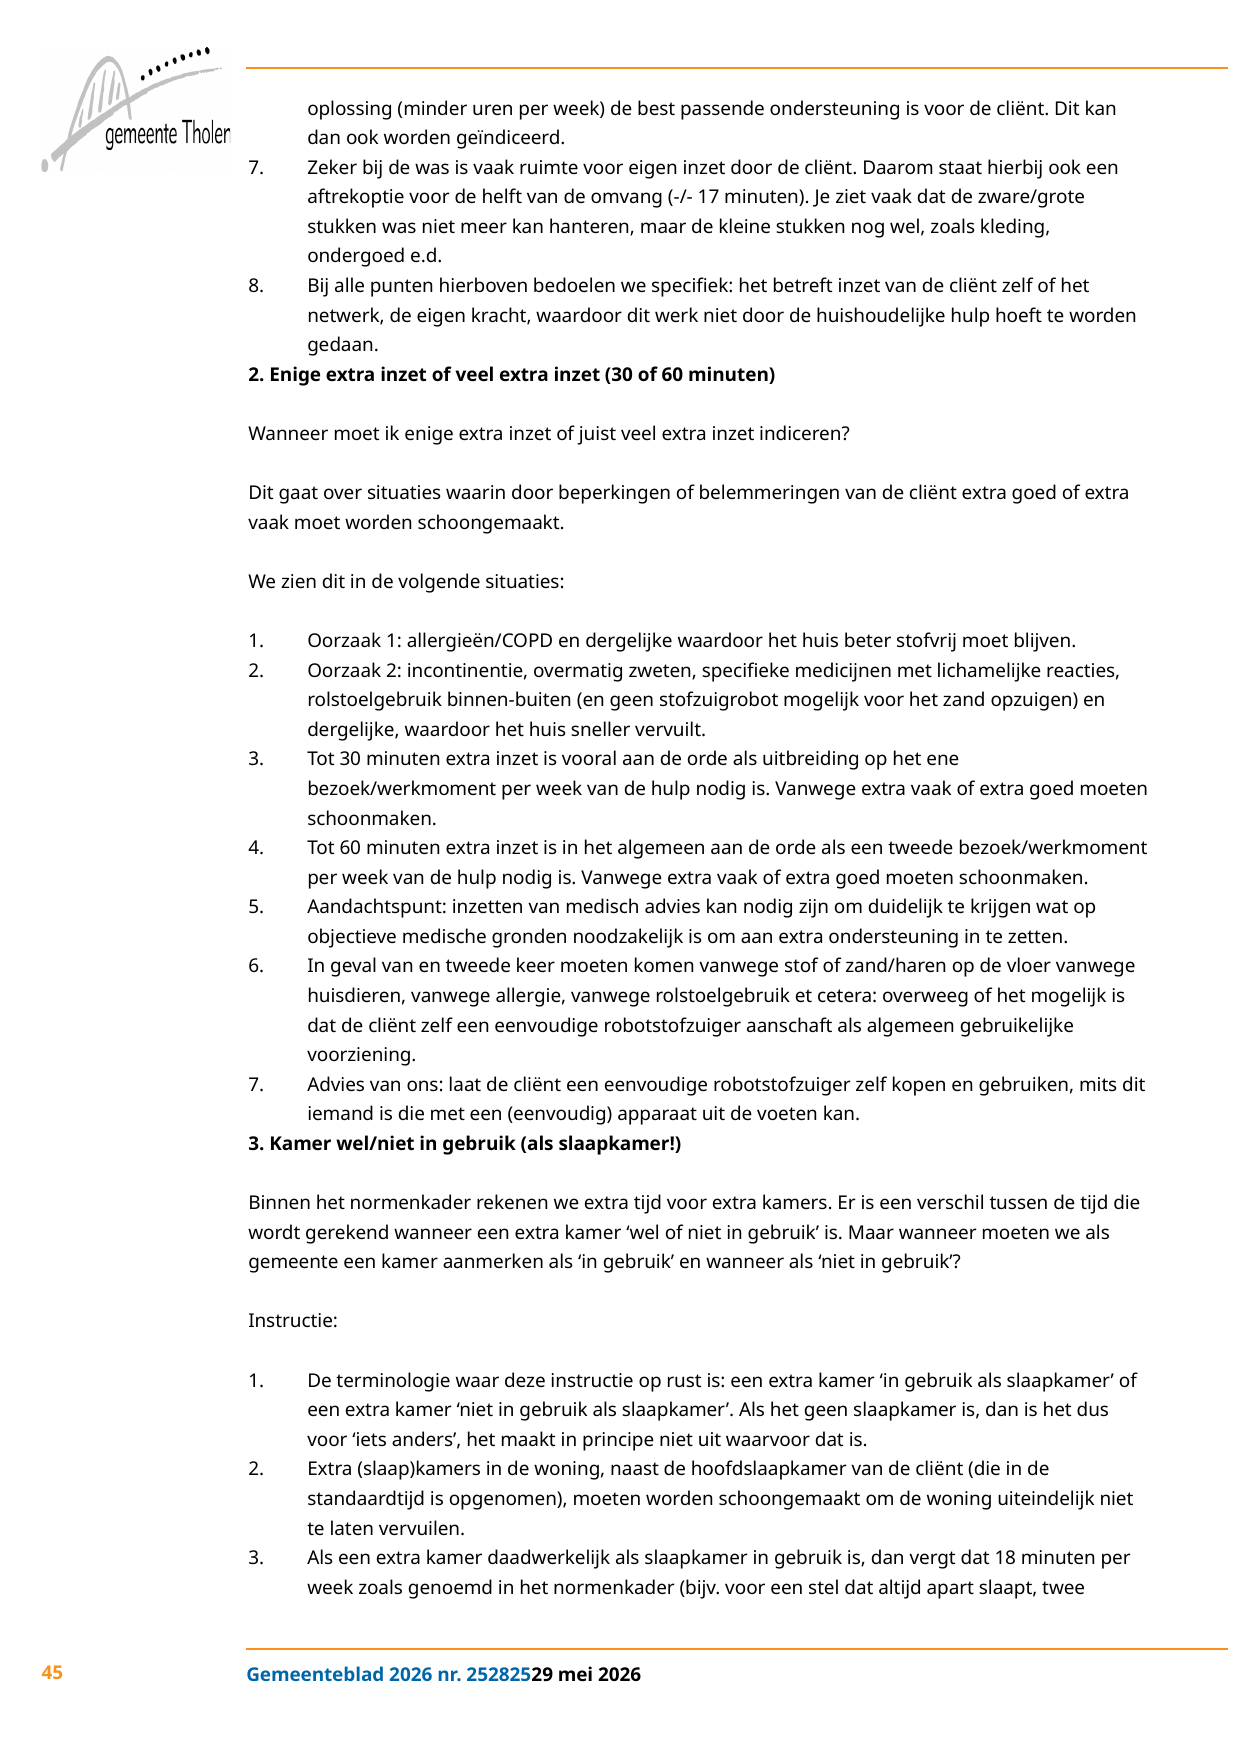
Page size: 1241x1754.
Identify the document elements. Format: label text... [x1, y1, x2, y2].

text Instructie: [248, 1308, 1152, 1333]
list Oorzaak 2: incontinentie, overmatig zweten, specifieke medicijnen met lichamelijke reacties, rolstoelgebruik binnen-buiten (en geen stofzuigrobot mogelijk voor het zand opzuigen) en dergelijke, waardoor het huis sneller vervuilt. [248, 657, 1152, 742]
list Als een extra kamer daadwerkelijk als slaapkamer in gebruik is, dan vergt dat 18 minuten per week zoals genoemd in het normenkader (bijv. voor een stel dat altijd apart slaapt, twee [248, 1544, 1152, 1600]
list Oorzaak 1: allergieën/COPD en dergelijke waardoor het huis beter stofvrij moet blijven. [248, 627, 1152, 653]
text Wanneer moet ik enige extra inzet of juist veel extra inzet indiceren? [248, 420, 1152, 446]
text We zien dit in de volgende situaties: [248, 568, 1152, 594]
list De terminologie waar deze instructie op rust is: een extra kamer ‘in gebruik als slaapkamer’ of een extra kamer ‘niet in gebruik als slaapkamer’. Als het geen slaapkamer is, dan is het dus voor ‘iets anders’, het maakt in principe niet uit waarvoor dat is. [248, 1367, 1152, 1452]
list Extra (slaap)kamers in de woning, naast de hoofdslaapkamer van de cliënt (die in de standaardtijd is opgenomen), moeten worden schoongemaakt om de woning uiteindelijk niet te laten vervuilen. [248, 1456, 1152, 1541]
text Dit gaat over situaties waarin door beperkingen of belemmeringen van de cliënt extra goed of extra vaak moet worden schoongemaakt. [248, 479, 1152, 535]
list Aandachtspunt: inzetten van medisch advies kan nodig zijn om duidelijk te krijgen wat op objectieve medische gronden noodzakelijk is om aan extra ondersteuning in te zetten. [248, 893, 1152, 949]
list Zeker bij de was is vaak ruimte voor eigen inzet door de cliënt. Daarom staat hierbij ook een aftrekoptie voor de helft van de omvang (-/- 17 minuten). Je ziet vaak dat de zware/grote stukken was niet meer kan hanteren, maar de kleine stukken nog wel, zoals kleding, ondergoed e.d. [248, 154, 1152, 268]
text 3. Kamer wel/niet in gebruik (als slaapkamer!) [248, 1130, 1152, 1156]
text 2. Enige extra inzet of veel extra inzet (30 of 60 minuten) [248, 361, 1152, 387]
list Tot 60 minuten extra inzet is in het algemeen aan de orde als een tweede bezoek/werkmoment per week van de hulp nodig is. Vanwege extra vaak of extra goed moeten schoonmaken. [248, 834, 1152, 890]
text Binnen het normenkader rekenen we extra tijd voor extra kamers. Er is een verschil tussen de tijd die wordt gerekend wanneer een extra kamer ‘wel of niet in gebruik’ is. Maar wanneer moeten we als gemeente een kamer aanmerken als ‘in gebruik’ en wanneer als ‘niet in gebruik’? [248, 1189, 1152, 1274]
list In geval van en tweede keer moeten komen vanwege stof of zand/haren op de vloer vanwege huisdieren, vanwege allergie, vanwege rolstoelgebruik et cetera: overweeg of het mogelijk is dat de cliënt zelf een eenvoudige robotstofzuiger aanschaft als algemeen gebruikelijke voorziening. [248, 953, 1152, 1067]
list Advies van ons: laat de cliënt een eenvoudige robotstofzuiger zelf kopen en gebruiken, mits dit iemand is die met een (eenvoudig) apparaat uit de voeten kan. [248, 1071, 1152, 1126]
list oplossing (minder uren per week) de best passende ondersteuning is voor de cliënt. Dit kan dan ook worden geïndiceerd. [248, 95, 1152, 150]
list Bij alle punten hierboven bedoelen we specifiek: het betreft inzet van de cliënt zelf of het netwerk, de eigen kracht, waardoor dit werk niet door de huishoudelijke hulp hoeft te worden gedaan. [248, 272, 1152, 357]
list Tot 30 minuten extra inzet is vooral aan de orde als uitbreiding op het ene bezoek/werkmoment per week van de hulp nodig is. Vanwege extra vaak of extra goed moeten schoonmaken. [248, 746, 1152, 831]
picture [41, 47, 231, 172]
